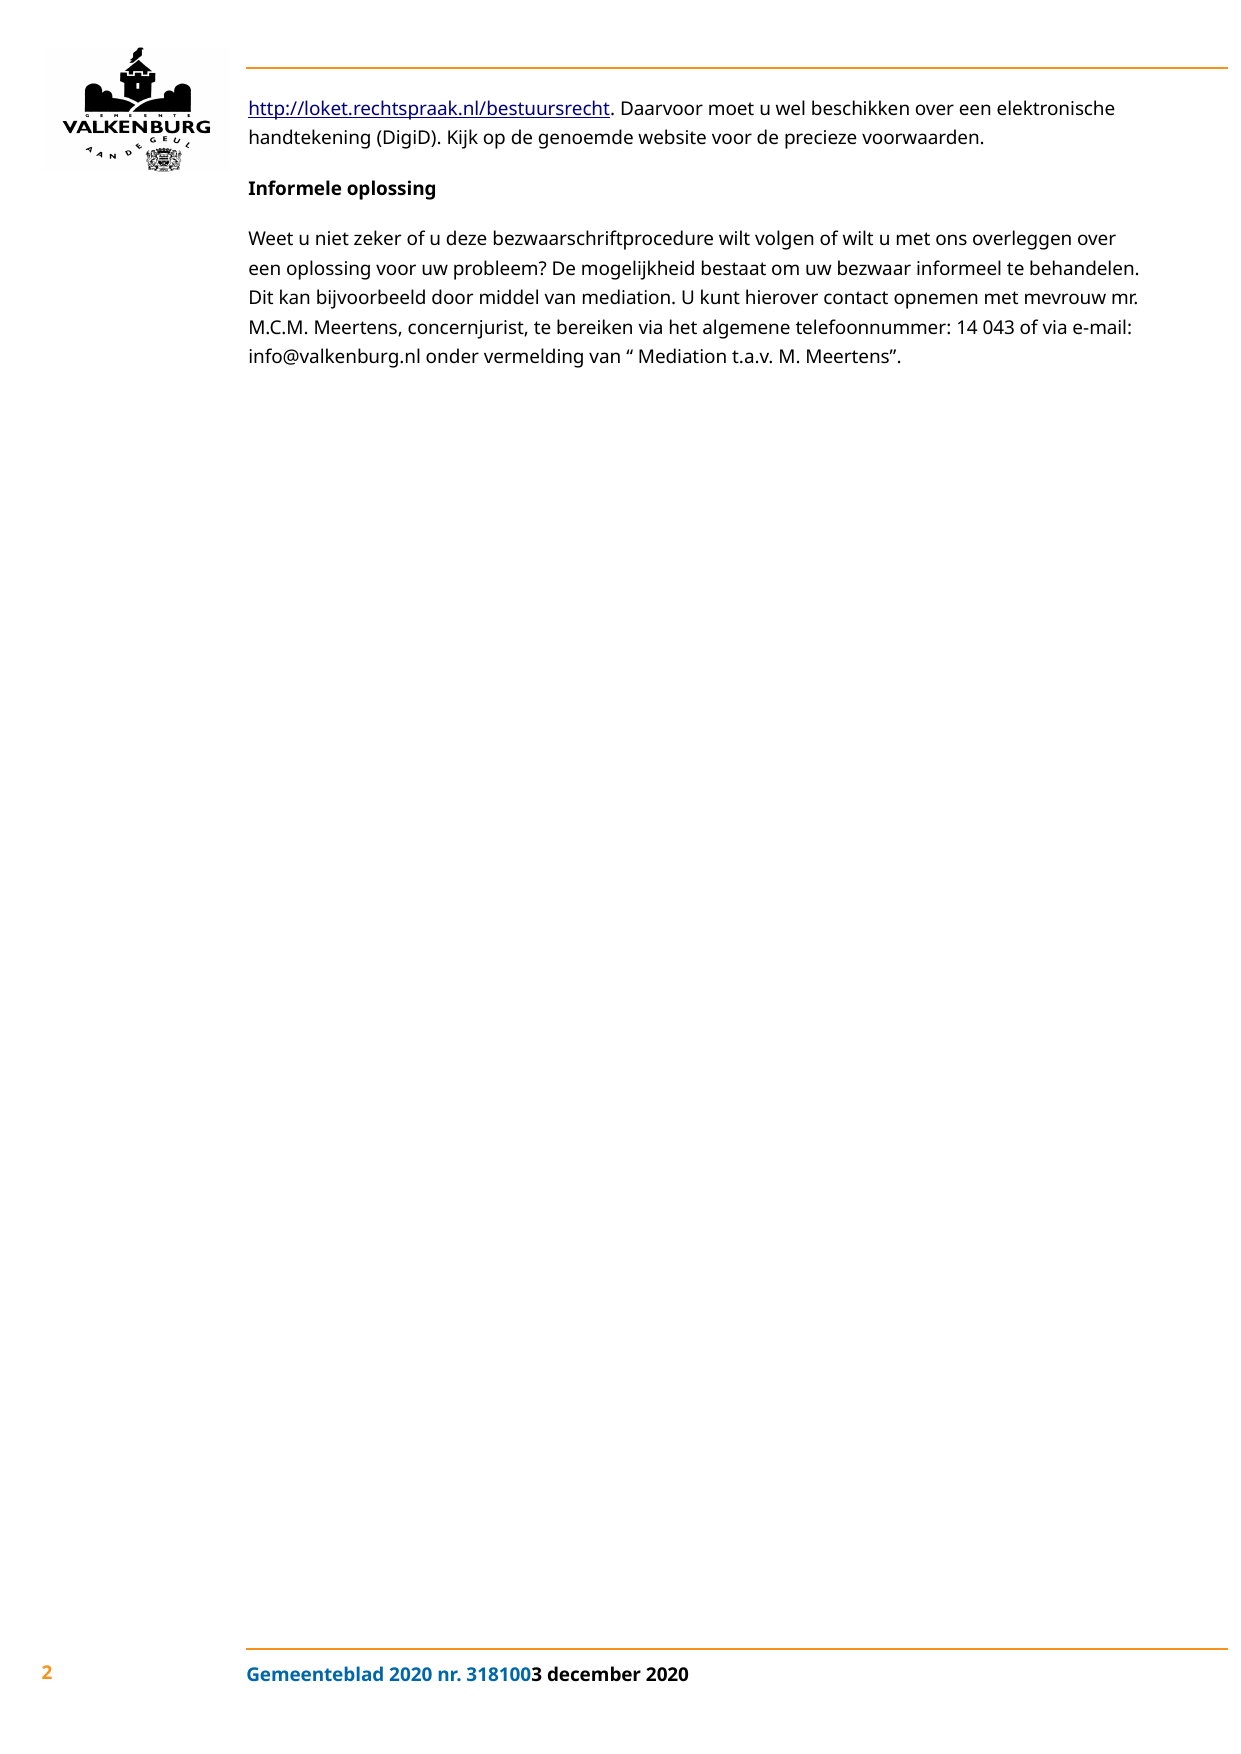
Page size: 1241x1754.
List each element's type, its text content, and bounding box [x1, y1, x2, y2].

text http://loket.rechtspraak.nl/bestuursrecht. Daarvoor moet u wel beschikken over een elektronische handtekening (DigiD). Kijk op de genoemde website voor de precieze voorwaarden. [248, 95, 1152, 150]
picture [41, 47, 231, 172]
text Informele oplossing [248, 175, 1152, 201]
text Weet u niet zeker of u deze bezwaarschriftprocedure wilt volgen of wilt u met ons overleggen over een oplossing voor uw probleem? De mogelijkheid bestaat om uw bezwaar informeel te behandelen. Dit kan bijvoorbeeld door middel van mediation. U kunt hierover contact opnemen met mevrouw mr. M.C.M. Meertens, concernjurist, te bereiken via het algemene telefoonnummer: 14 043 of via e-mail: info@valkenburg.nl onder vermelding van “ Mediation t.a.v. M. Meertens”. [248, 225, 1152, 369]
